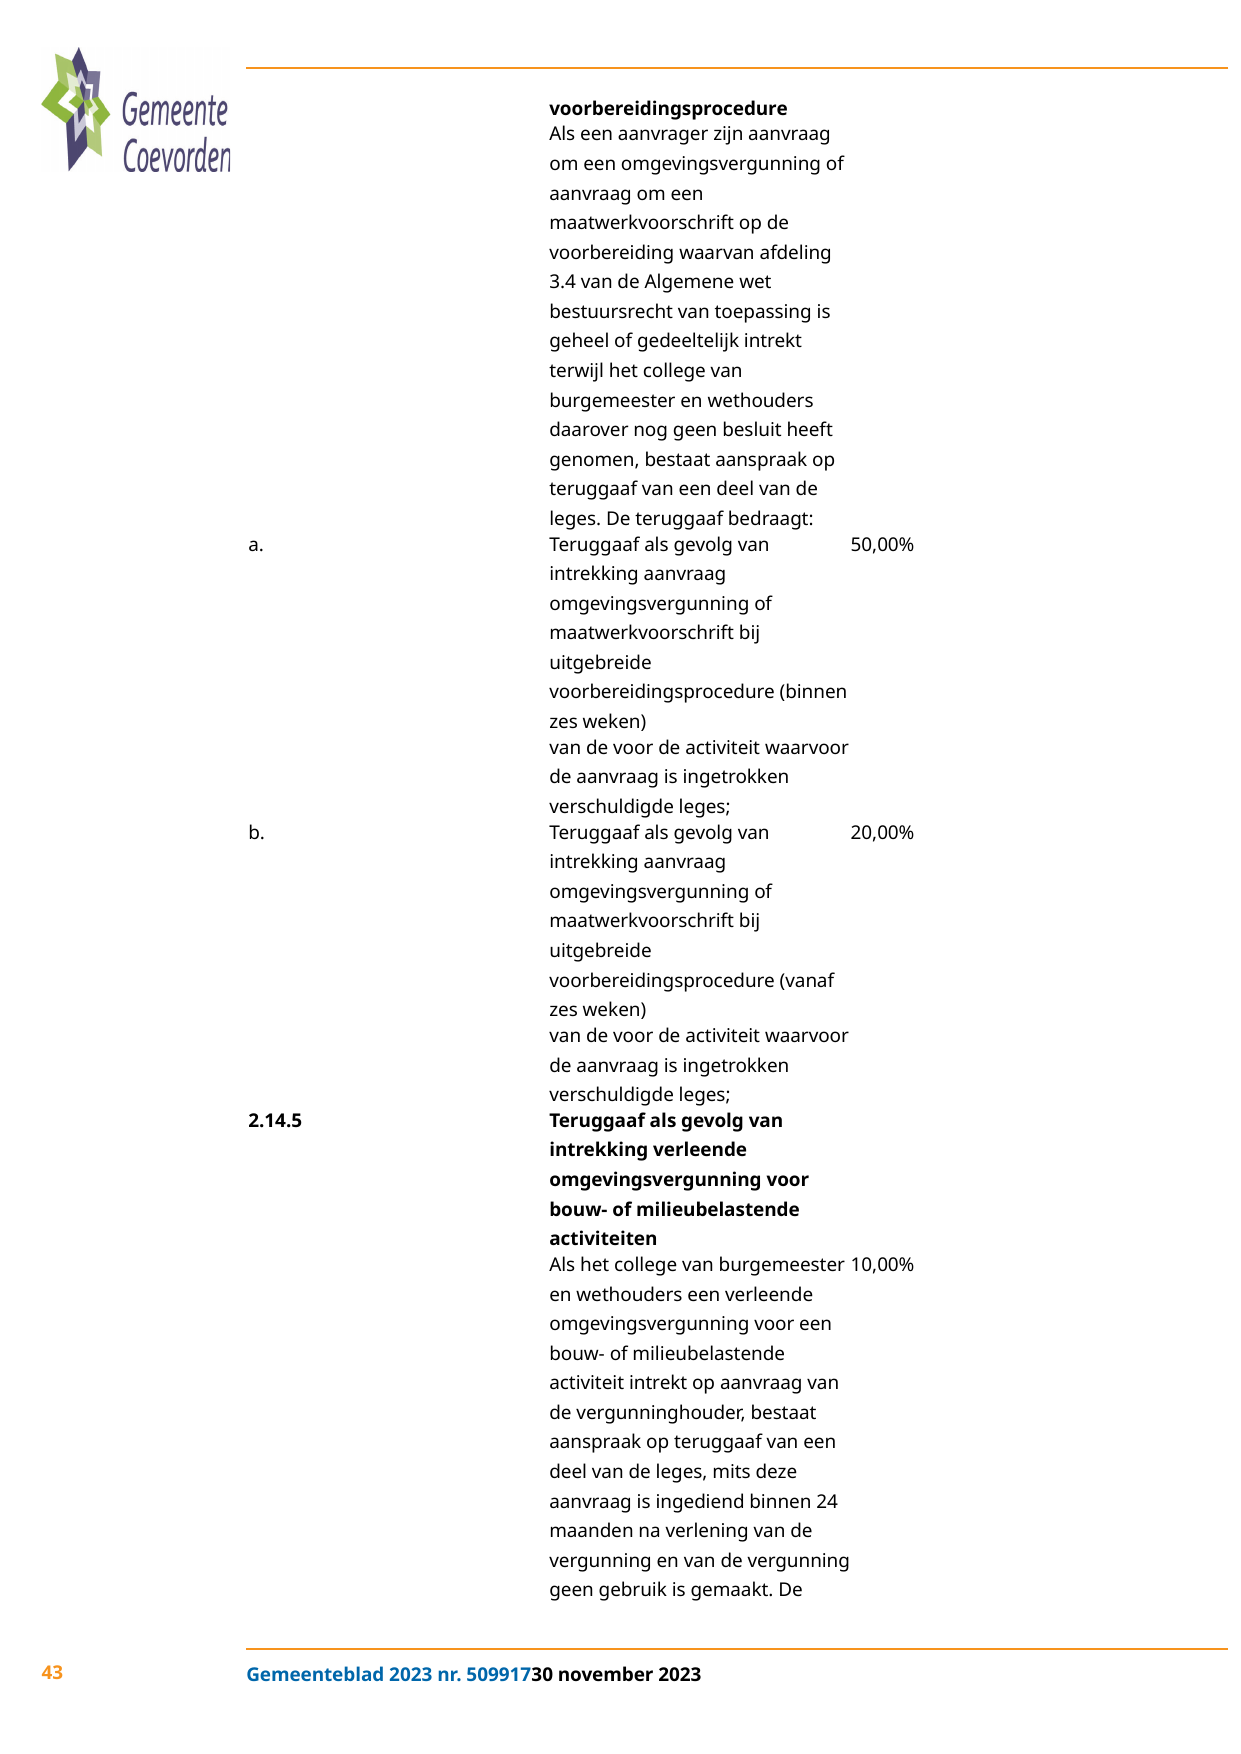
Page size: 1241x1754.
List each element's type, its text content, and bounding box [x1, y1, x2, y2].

table_cell 10,00% [850, 1251, 1152, 1602]
table_cell van de voor de activiteit waarvoor de aanvraag is ingetrokken verschuldigde leges; [549, 734, 850, 819]
table_cell Als het college van burgemeester en wethouders een verleende omgevingsvergunning voor een bouw- of milieubelastende activiteit intrekt op aanvraag van de vergunninghouder, bestaat aanspraak op teruggaaf van een deel van de leges, mits deze aanvraag is ingediend binnen 24 maanden na verlening van de vergunning en van de vergunning geen gebruik is gemaakt. De [549, 1251, 850, 1602]
table_cell [248, 95, 549, 121]
table_cell [248, 121, 549, 531]
table_cell [850, 121, 1152, 531]
table_cell van de voor de activiteit waarvoor de aanvraag is ingetrokken verschuldigde leges; [549, 1022, 850, 1107]
table_cell Teruggaaf als gevolg van intrekking aanvraag omgevingsvergunning of maatwerkvoorschrift bij uitgebreide voorbereidingsprocedure (vanaf zes weken) [549, 819, 850, 1022]
table_cell [248, 1022, 549, 1107]
table_cell [850, 1022, 1152, 1107]
table_cell Teruggaaf als gevolg van intrekking aanvraag omgevingsvergunning of maatwerkvoorschrift bij uitgebreide voorbereidingsprocedure (binnen zes weken) [549, 531, 850, 734]
table_cell [850, 734, 1152, 819]
table_cell [248, 1251, 549, 1602]
picture [41, 47, 231, 172]
table_cell Teruggaaf als gevolg van intrekking verleende omgevingsvergunning voor bouw- of milieubelastende activiteiten [549, 1107, 850, 1251]
table_cell [850, 95, 1152, 121]
table_cell [248, 734, 549, 819]
table_cell voorbereidingsprocedure [549, 95, 850, 121]
table_cell 50,00% [850, 531, 1152, 734]
table_cell b. [248, 819, 549, 1022]
table_cell a. [248, 531, 549, 734]
table_cell Als een aanvrager zijn aanvraag om een omgevingsvergunning of aanvraag om een maatwerkvoorschrift op de voorbereiding waarvan afdeling 3.4 van de Algemene wet bestuursrecht van toepassing is geheel of gedeeltelijk intrekt terwijl het college van burgemeester en wethouders daarover nog geen besluit heeft genomen, bestaat aanspraak op teruggaaf van een deel van de leges. De teruggaaf bedraagt: [549, 121, 850, 531]
table_cell 2.14.5 [248, 1107, 549, 1251]
table_cell [850, 1107, 1152, 1251]
table_cell 20,00% [850, 819, 1152, 1022]
